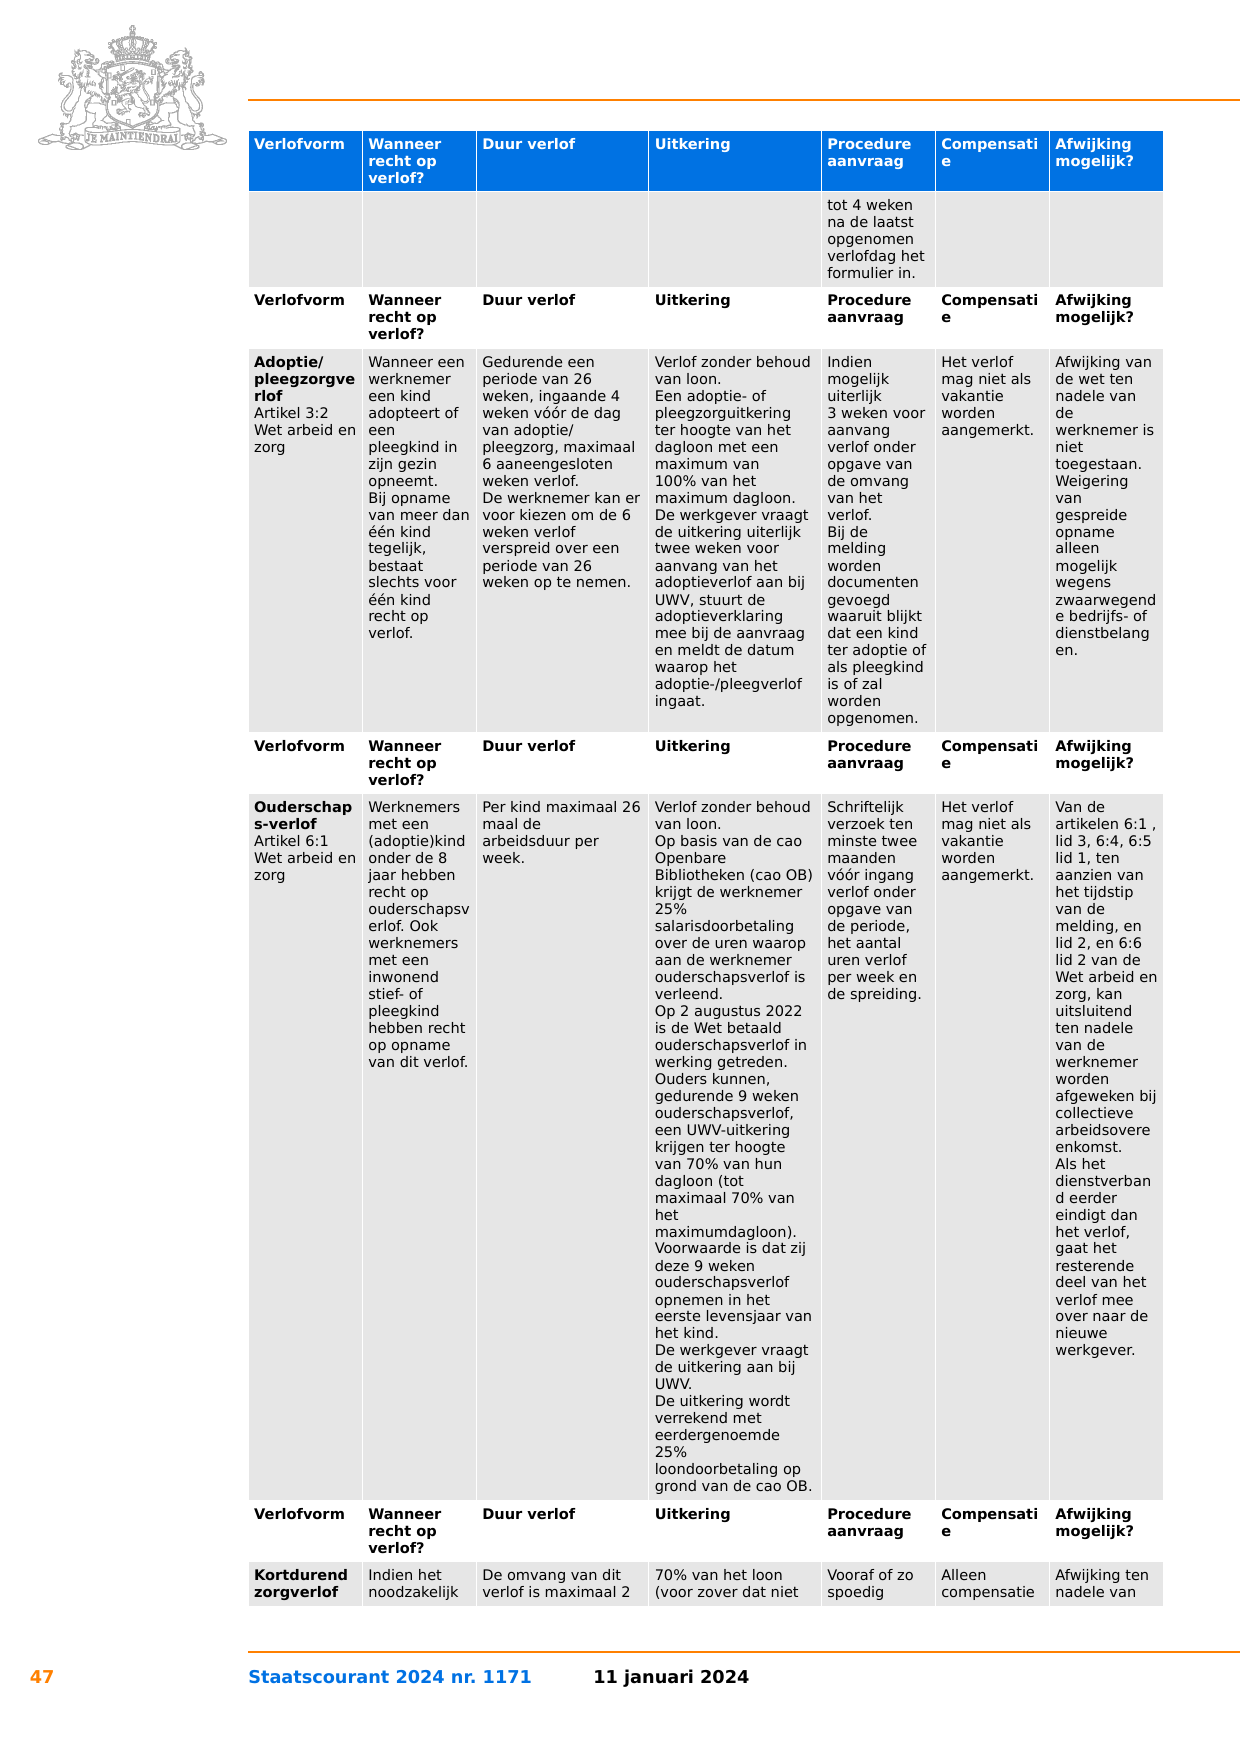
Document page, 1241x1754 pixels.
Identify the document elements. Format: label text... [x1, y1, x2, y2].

table_cell [1050, 192, 1163, 287]
table_cell Wanneer recht op verlof? [363, 288, 476, 348]
table_cell Compensatie [936, 288, 1049, 348]
table_header Afwijking mogelijk? [1050, 131, 1163, 191]
table_cell Verlofvorm [249, 1501, 362, 1561]
table_cell Afwijking ten nadele van [1050, 1562, 1163, 1606]
table_cell Procedure aanvraag [822, 1501, 935, 1561]
table_cell Kortdurend zorgverlof [249, 1562, 362, 1606]
table_cell Procedure aanvraag [822, 288, 935, 348]
table_cell Compensatie [936, 1501, 1049, 1561]
table_header Procedure aanvraag [822, 131, 935, 191]
table_cell Uitkering [649, 733, 821, 793]
table_cell Duur verlof [477, 1501, 648, 1561]
table_cell Vooraf of zo spoedig [822, 1562, 935, 1606]
table_cell Wanneer recht op verlof? [363, 1501, 476, 1561]
table_cell [249, 192, 362, 287]
table_cell Uitkering [649, 288, 821, 348]
table_cell [477, 192, 648, 287]
table_cell Procedure aanvraag [822, 733, 935, 793]
table_cell Ouderschaps-verlof Artikel 6:1 Wet arbeid en zorg [249, 794, 362, 1500]
table_cell [649, 192, 821, 287]
table_header Verlofvorm [249, 131, 362, 191]
table_cell Het verlof mag niet als vakantie worden aangemerkt. [936, 349, 1049, 732]
table_cell [363, 192, 476, 287]
table_header Compensatie [936, 131, 1049, 191]
table_cell Gedurende een periode van 26 weken, ingaande 4 weken vóór de dag van adoptie/ pleegzorg, maximaal 6 aaneengesloten weken verlof. De werknemer kan er voor kiezen om de 6 weken verlof verspreid over een periode van 26 weken op te nemen. [477, 349, 648, 732]
table_cell Schriftelijk verzoek ten minste twee maanden vóór ingang verlof onder opgave van de periode, het aantal uren verlof per week en de spreiding. [822, 794, 935, 1500]
table_cell Verlof zonder behoud van loon. Een adoptie- of pleegzorguitkering ter hoogte van het dagloon met een maximum van 100% van het maximum dagloon. De werkgever vraagt de uitkering uiterlijk twee weken voor aanvang van het adoptieverlof aan bij UWV, stuurt de adoptieverklaring mee bij de aanvraag en meldt de datum waarop het adoptie-/pleegverlof ingaat. [649, 349, 821, 732]
table_cell Wanneer een werknemer een kind adopteert of een pleegkind in zijn gezin opneemt. Bij opname van meer dan één kind tegelijk, bestaat slechts voor één kind recht op verlof. [363, 349, 476, 732]
table_cell Adoptie/ pleegzorgverlof Artikel 3:2 Wet arbeid en zorg [249, 349, 362, 732]
table_cell Alleen compensatie [936, 1562, 1049, 1606]
table_cell Verlof zonder behoud van loon. Op basis van de cao Openbare Bibliotheken (cao OB) krijgt de werknemer 25% salarisdoorbetaling over de uren waarop aan de werknemer ouderschapsverlof is verleend. Op 2 augustus 2022 is de Wet betaald ouderschapsverlof in werking getreden. Ouders kunnen, gedurende 9 weken ouderschapsverlof, een UWV-uitkering krijgen ter hoogte van 70% van hun dagloon (tot maximaal 70% van het maximumdagloon). Voorwaarde is dat zij deze 9 weken ouderschapsverlof opnemen in het eerste levensjaar van het kind. De werkgever vraagt de uitkering aan bij UWV. De uitkering wordt verrekend met eerdergenoemde 25% loondoorbetaling op grond van de cao OB. [649, 794, 821, 1500]
table_cell Duur verlof [477, 733, 648, 793]
table_cell Wanneer recht op verlof? [363, 733, 476, 793]
table_cell 70% van het loon (voor zover dat niet [649, 1562, 821, 1606]
picture [38, 25, 227, 150]
table_cell Van de artikelen 6:1 , lid 3, 6:4, 6:5 lid 1, ten aanzien van het tijdstip van de melding, en lid 2, en 6:6 lid 2 van de Wet arbeid en zorg, kan uitsluitend ten nadele van de werknemer worden afgeweken bij collectieve arbeidsovereenkomst. Als het dienstverband eerder eindigt dan het verlof, gaat het resterende deel van het verlof mee over naar de nieuwe werkgever. [1050, 794, 1163, 1500]
table_cell Afwijking mogelijk? [1050, 288, 1163, 348]
table_cell Verlofvorm [249, 288, 362, 348]
table_header Wanneer recht op verlof? [363, 131, 476, 191]
table_cell Het verlof mag niet als vakantie worden aangemerkt. [936, 794, 1049, 1500]
table_header Duur verlof [477, 131, 648, 191]
table_cell Afwijking van de wet ten nadele van de werknemer is niet toegestaan. Weigering van gespreide opname alleen mogelijk wegens zwaarwegende bedrijfs- of dienstbelangen. [1050, 349, 1163, 732]
table_cell Duur verlof [477, 288, 648, 348]
table_cell Afwijking mogelijk? [1050, 733, 1163, 793]
table_cell tot 4 weken na de laatst opgenomen verlofdag het formulier in. [822, 192, 935, 287]
table_cell Per kind maximaal 26 maal de arbeidsduur per week. [477, 794, 648, 1500]
table_cell [936, 192, 1049, 287]
table_cell Compensatie [936, 733, 1049, 793]
table_cell Uitkering [649, 1501, 821, 1561]
table_header Uitkering [649, 131, 821, 191]
table_cell Indien het noodzakelijk [363, 1562, 476, 1606]
table_cell Afwijking mogelijk? [1050, 1501, 1163, 1561]
table_cell Verlofvorm [249, 733, 362, 793]
table_cell De omvang van dit verlof is maximaal 2 [477, 1562, 648, 1606]
table_cell Indien mogelijk uiterlijk 3 weken voor aanvang verlof onder opgave van de omvang van het verlof. Bij de melding worden documenten gevoegd waaruit blijkt dat een kind ter adoptie of als pleegkind is of zal worden opgenomen. [822, 349, 935, 732]
table_cell Werknemers met een (adoptie)kind onder de 8 jaar hebben recht op ouderschapsverlof. Ook werknemers met een inwonend stief- of pleegkind hebben recht op opname van dit verlof. [363, 794, 476, 1500]
